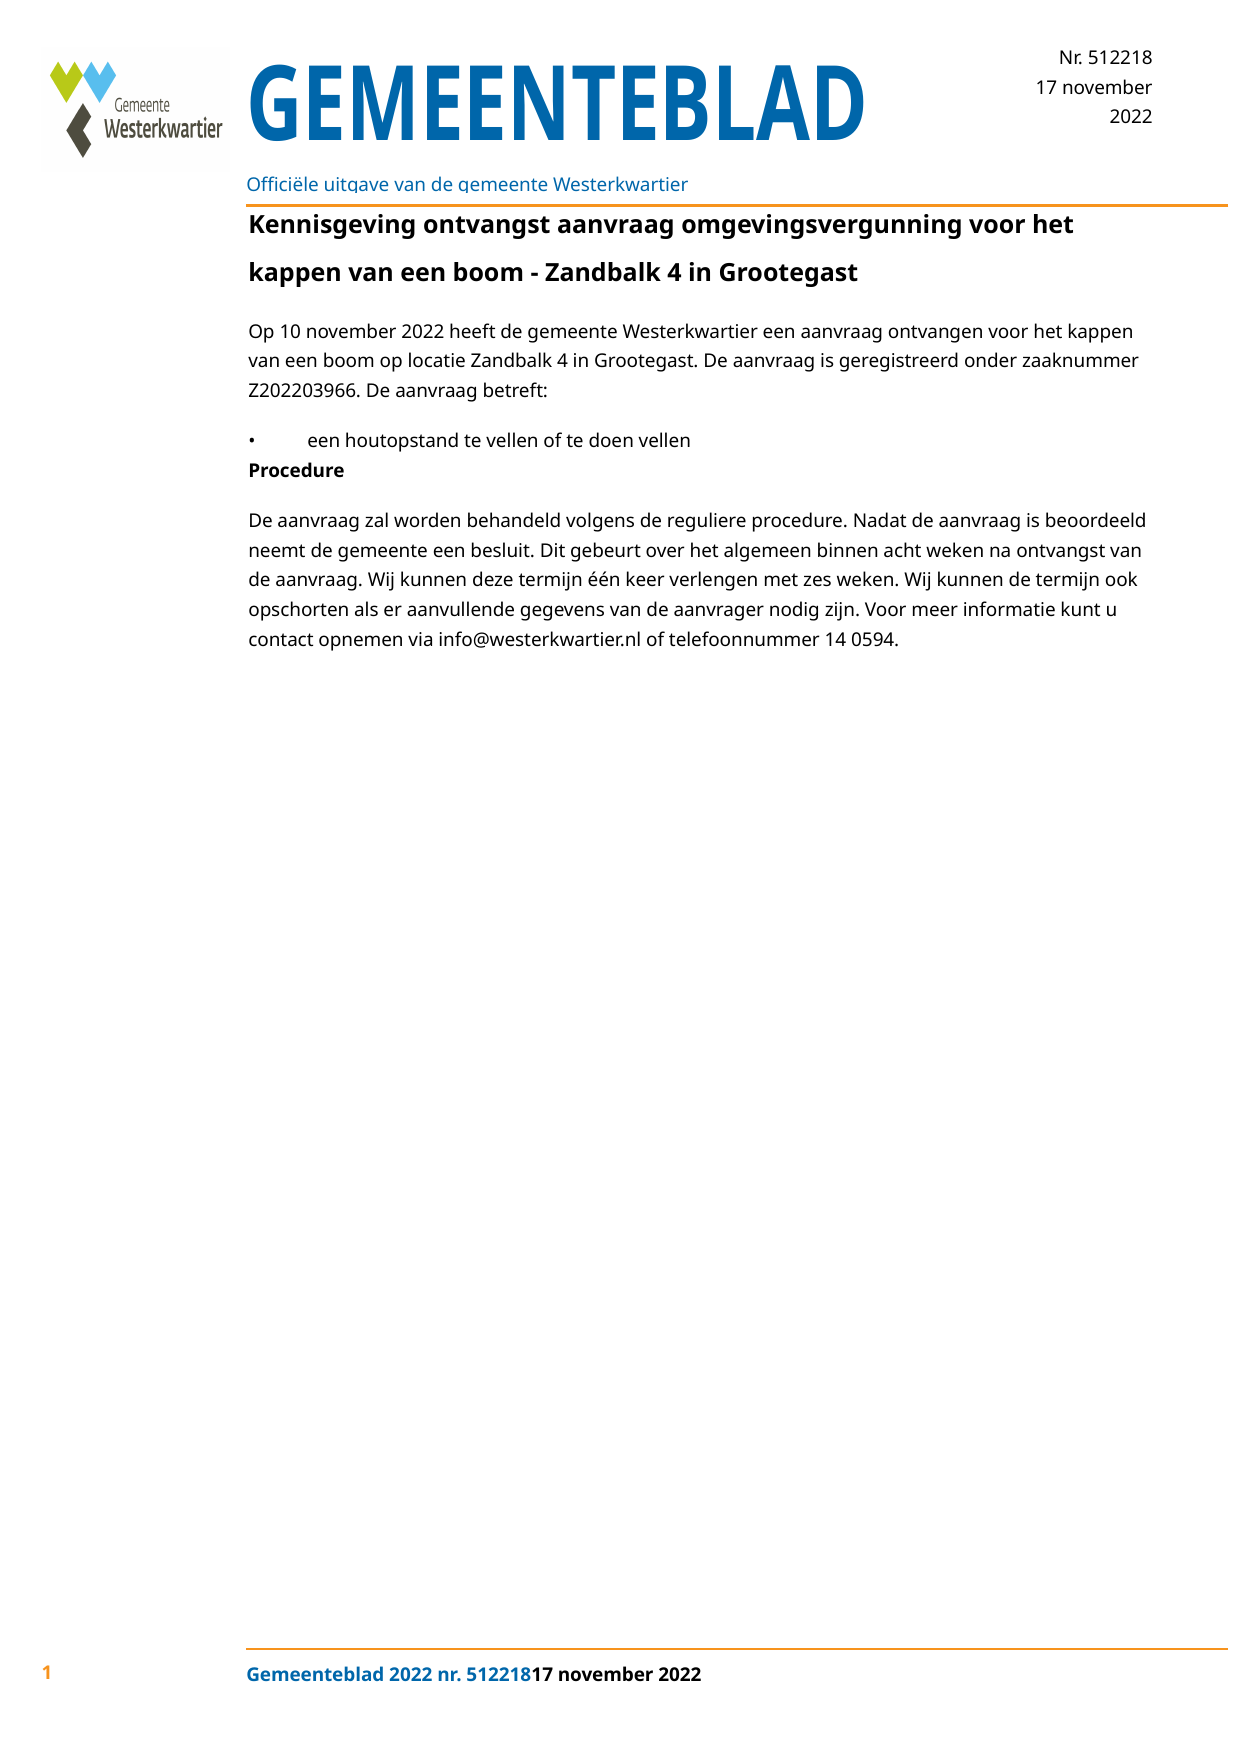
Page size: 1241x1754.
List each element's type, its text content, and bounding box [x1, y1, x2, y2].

picture [41, 47, 231, 172]
text De aanvraag zal worden behandeld volgens de reguliere procedure. Nadat de aanvraag is beoordeeld neemt de gemeente een besluit. Dit gebeurt over het algemeen binnen acht weken na ontvangst van de aanvraag. Wij kunnen deze termijn één keer verlengen met zes weken. Wij kunnen de termijn ook opschorten als er aanvullende gegevens van de aanvrager nodig zijn. Voor meer informatie kunt u contact opnemen via info@westerkwartier.nl of telefoonnummer 14 0594. [248, 507, 1152, 652]
text Kennisgeving ontvangst aanvraag omgevingsvergunning voor het kappen van een boom - Zandbalk 4 in Grootegast [248, 207, 1152, 288]
list een houtopstand te vellen of te doen vellen [248, 427, 1152, 453]
text Procedure [248, 457, 1152, 483]
text Op 10 november 2022 heeft de gemeente Westerkwartier een aanvraag ontvangen voor het kappen van een boom op locatie Zandbalk 4 in Grootegast. De aanvraag is geregistreerd onder zaaknummer Z202203966. De aanvraag betreft: [248, 318, 1152, 403]
